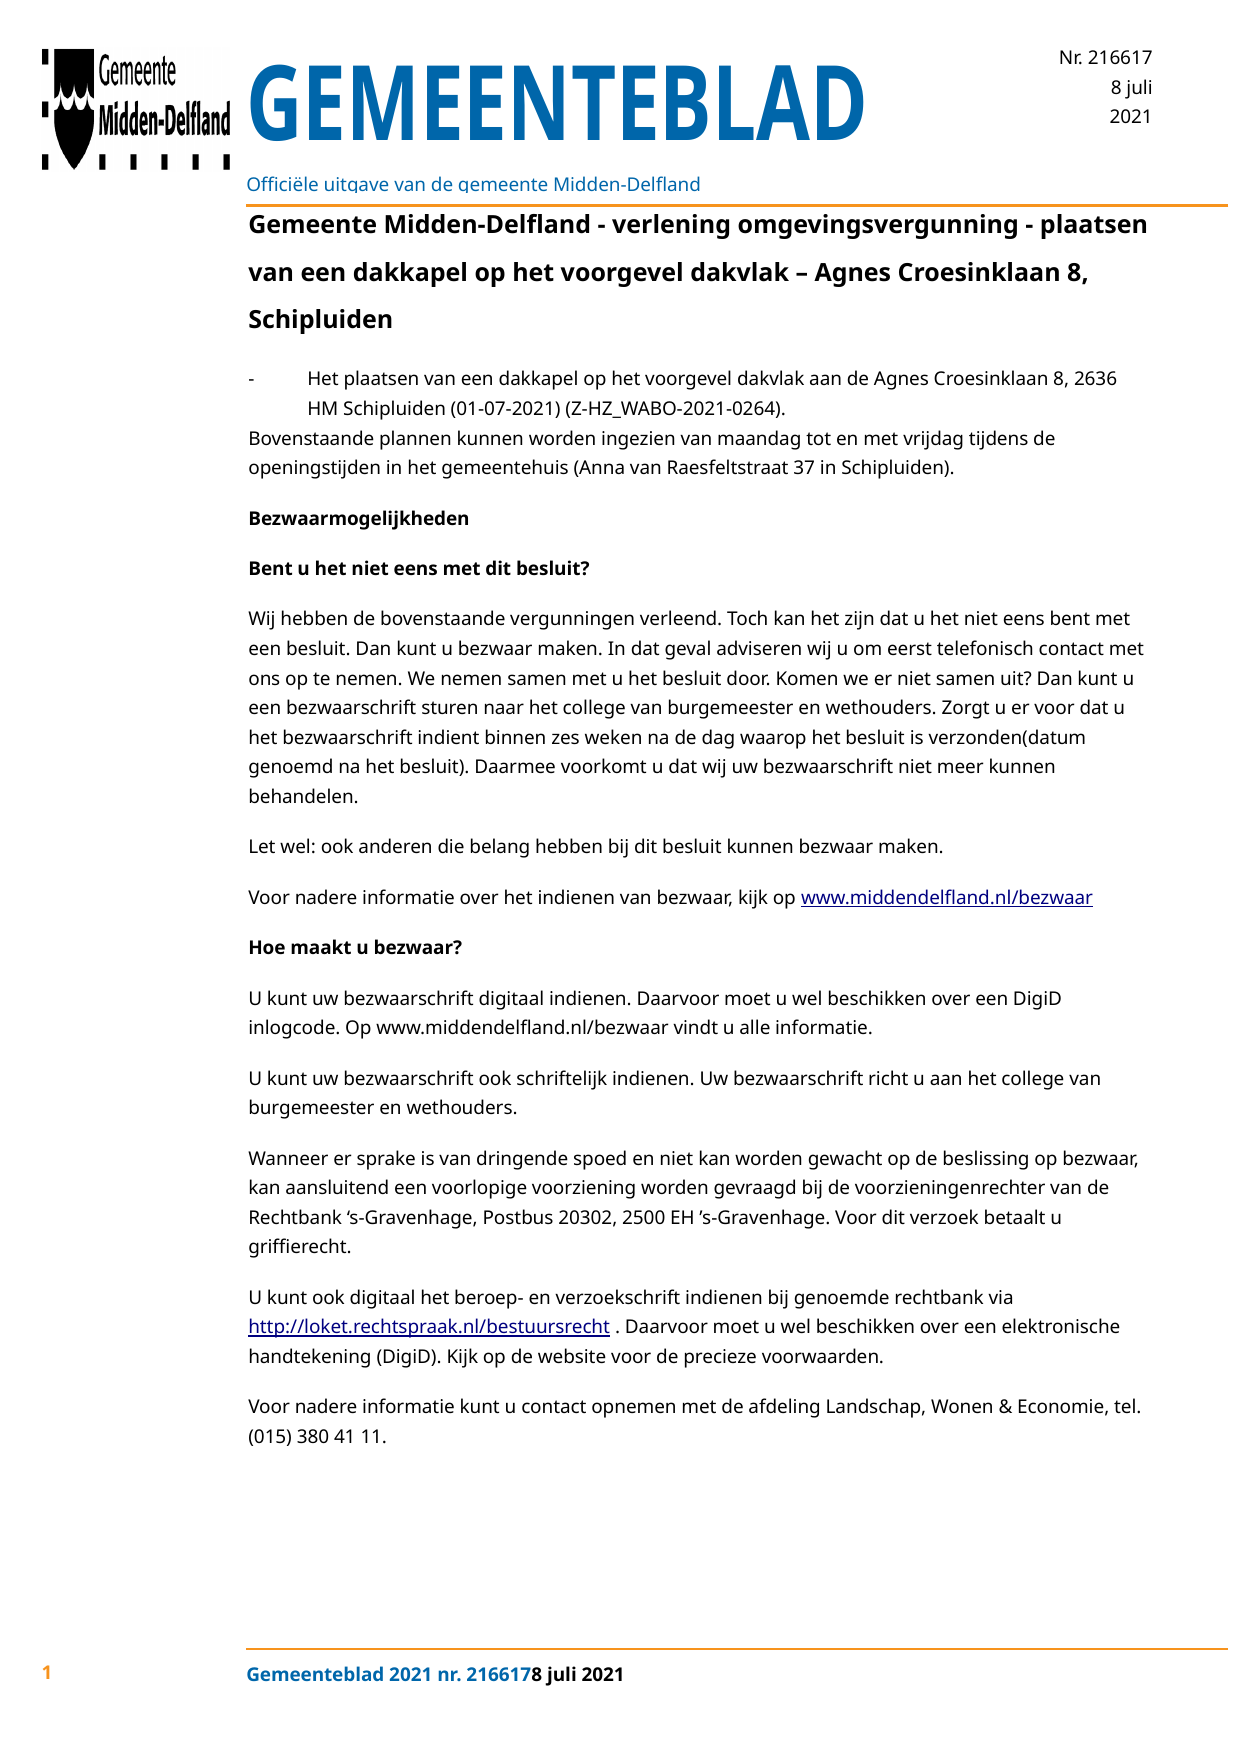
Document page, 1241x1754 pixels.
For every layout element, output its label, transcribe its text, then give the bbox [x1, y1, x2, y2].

text Bent u het niet eens met dit besluit? [248, 555, 1152, 581]
text Bezwaarmogelijkheden [248, 505, 1152, 530]
text Wanneer er sprake is van dringende spoed en niet kan worden gewacht op de beslissing op bezwaar, kan aansluitend een voorlopige voorziening worden gevraagd bij de voorzieningenrechter van de Rechtbank ‘s-Gravenhage, Postbus 20302, 2500 EH ’s-Gravenhage. Voor dit verzoek betaalt u griffierecht. [248, 1145, 1152, 1259]
text Voor nadere informatie kunt u contact opnemen met de afdeling Landschap, Wonen & Economie, tel. (015) 380 41 11. [248, 1393, 1152, 1449]
text Voor nadere informatie over het indienen van bezwaar, kijk op www.middendelfland.nl/bezwaar [248, 884, 1152, 909]
text U kunt uw bezwaarschrift digitaal indienen. Daarvoor moet u wel beschikken over een DigiD inlogcode. Op www.middendelfland.nl/bezwaar vindt u alle informatie. [248, 985, 1152, 1040]
text U kunt ook digitaal het beroep- en verzoekschrift indienen bij genoemde rechtbank via http://loket.rechtspraak.nl/bestuursrecht . Daarvoor moet u wel beschikken over een elektronische handtekening (DigiD). Kijk op de website voor de precieze voorwaarden. [248, 1284, 1152, 1369]
list Het plaatsen van een dakkapel op het voorgevel dakvlak aan de Agnes Croesinklaan 8, 2636 HM Schipluiden (01-07-2021) (Z-HZ_WABO-2021-0264). [248, 366, 1152, 421]
text Let wel: ook anderen die belang hebben bij dit besluit kunnen bezwaar maken. [248, 833, 1152, 859]
picture [41, 47, 231, 172]
text Bovenstaande plannen kunnen worden ingezien van maandag tot en met vrijdag tijdens de openingstijden in het gemeentehuis (Anna van Raesfeltstraat 37 in Schipluiden). [248, 425, 1152, 480]
text Wij hebben de bovenstaande vergunningen verleend. Toch kan het zijn dat u het niet eens bent met een besluit. Dan kunt u bezwaar maken. In dat geval adviseren wij u om eerst telefonisch contact met ons op te nemen. We nemen samen met u het besluit door. Komen we er niet samen uit? Dan kunt u een bezwaarschrift sturen naar het college van burgemeester en wethouders. Zorgt u er voor dat u het bezwaarschrift indient binnen zes weken na de dag waarop het besluit is verzonden(datum genoemd na het besluit). Daarmee voorkomt u dat wij uw bezwaarschrift niet meer kunnen behandelen. [248, 606, 1152, 809]
text Gemeente Midden-Delfland - verlening omgevingsvergunning - plaatsen van een dakkapel op het voorgevel dakvlak – Agnes Croesinklaan 8, Schipluiden [248, 207, 1152, 336]
text Hoe maakt u bezwaar? [248, 934, 1152, 960]
text U kunt uw bezwaarschrift ook schriftelijk indienen. Uw bezwaarschrift richt u aan het college van burgemeester en wethouders. [248, 1065, 1152, 1120]
